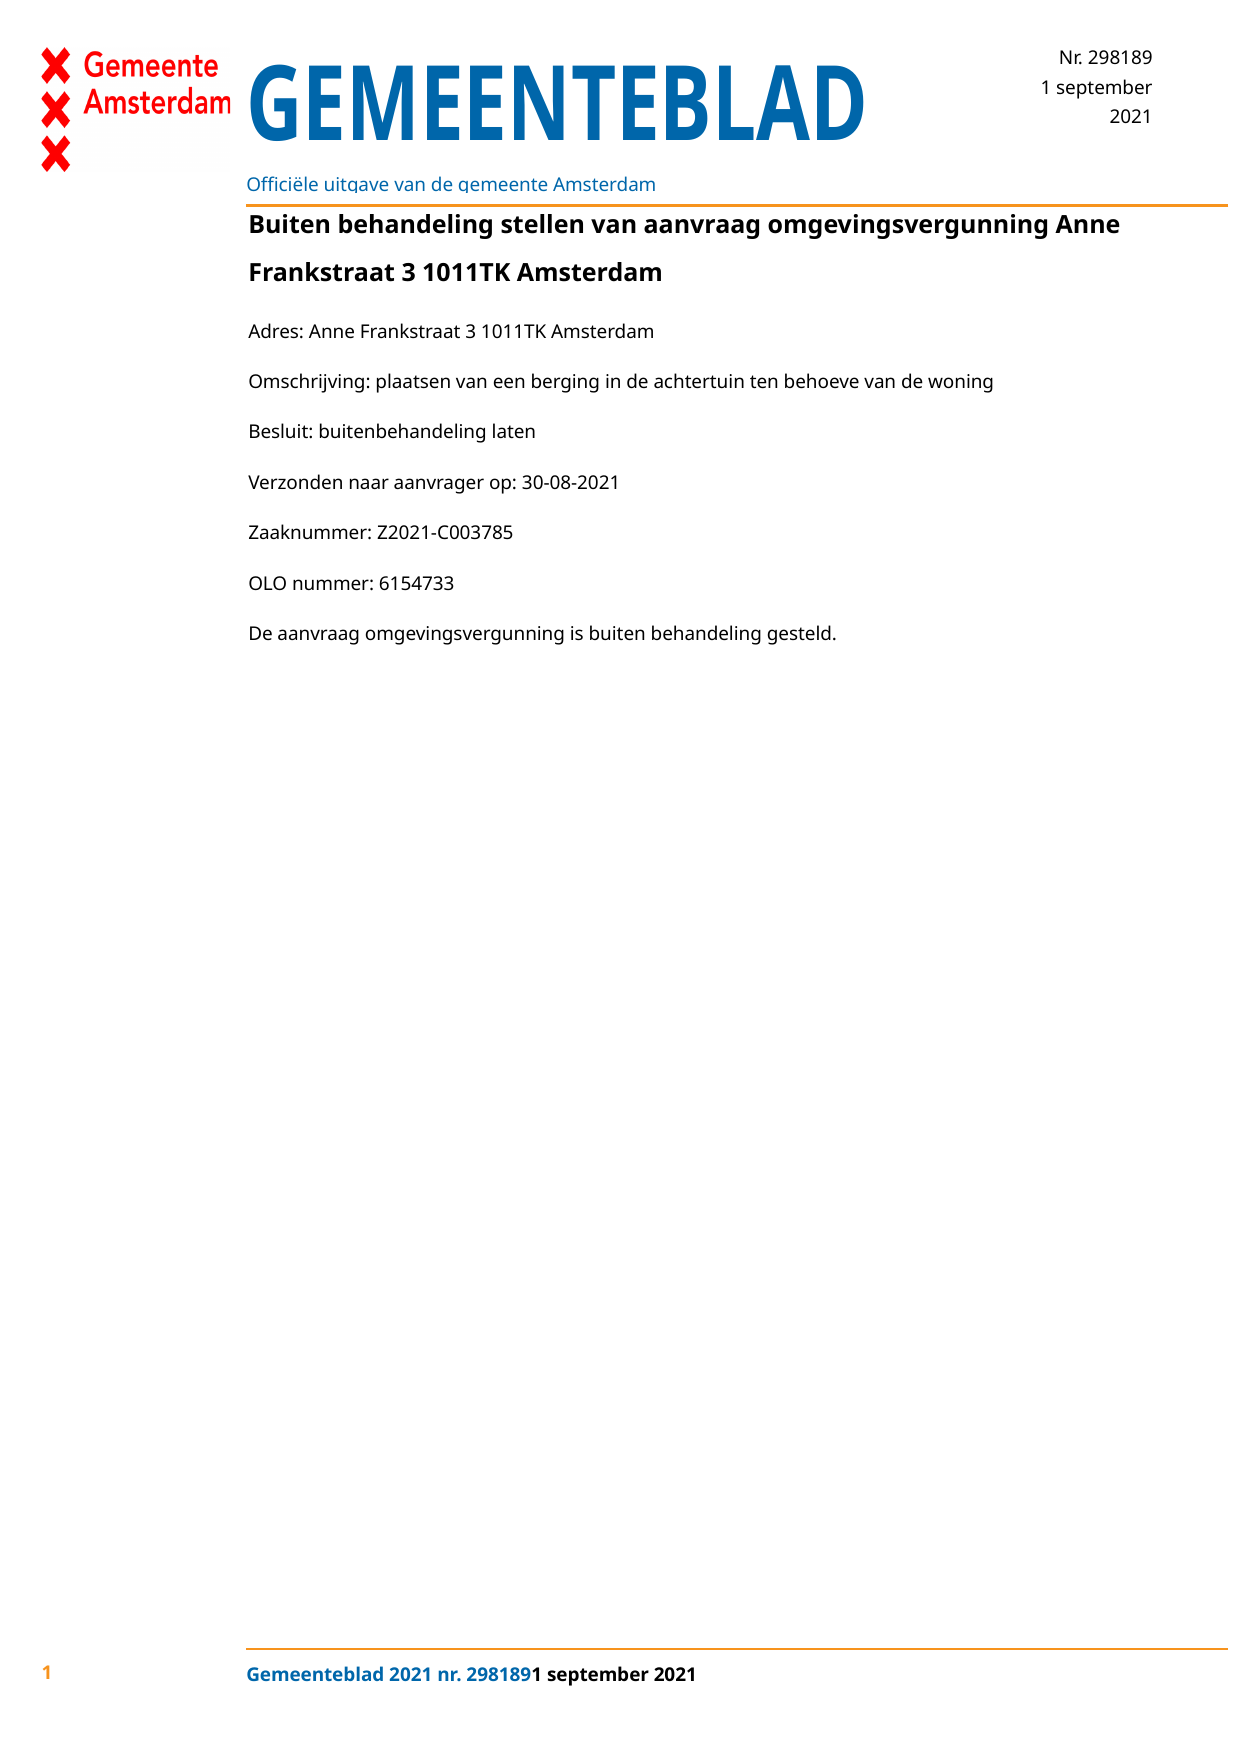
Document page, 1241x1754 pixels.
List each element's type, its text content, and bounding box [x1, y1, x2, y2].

text Verzonden naar aanvrager op: 30-08-2021 [248, 469, 1152, 495]
picture [41, 47, 231, 172]
text De aanvraag omgevingsvergunning is buiten behandeling gesteld. [248, 620, 1152, 646]
text Omschrijving: plaatsen van een berging in de achtertuin ten behoeve van de woning [248, 368, 1152, 394]
text OLO nummer: 6154733 [248, 570, 1152, 596]
text Buiten behandeling stellen van aanvraag omgevingsvergunning Anne Frankstraat 3 1011TK Amsterdam [248, 207, 1152, 288]
text Adres: Anne Frankstraat 3 1011TK Amsterdam [248, 318, 1152, 344]
text Besluit: buitenbehandeling laten [248, 419, 1152, 444]
text Zaaknummer: Z2021-C003785 [248, 519, 1152, 545]
